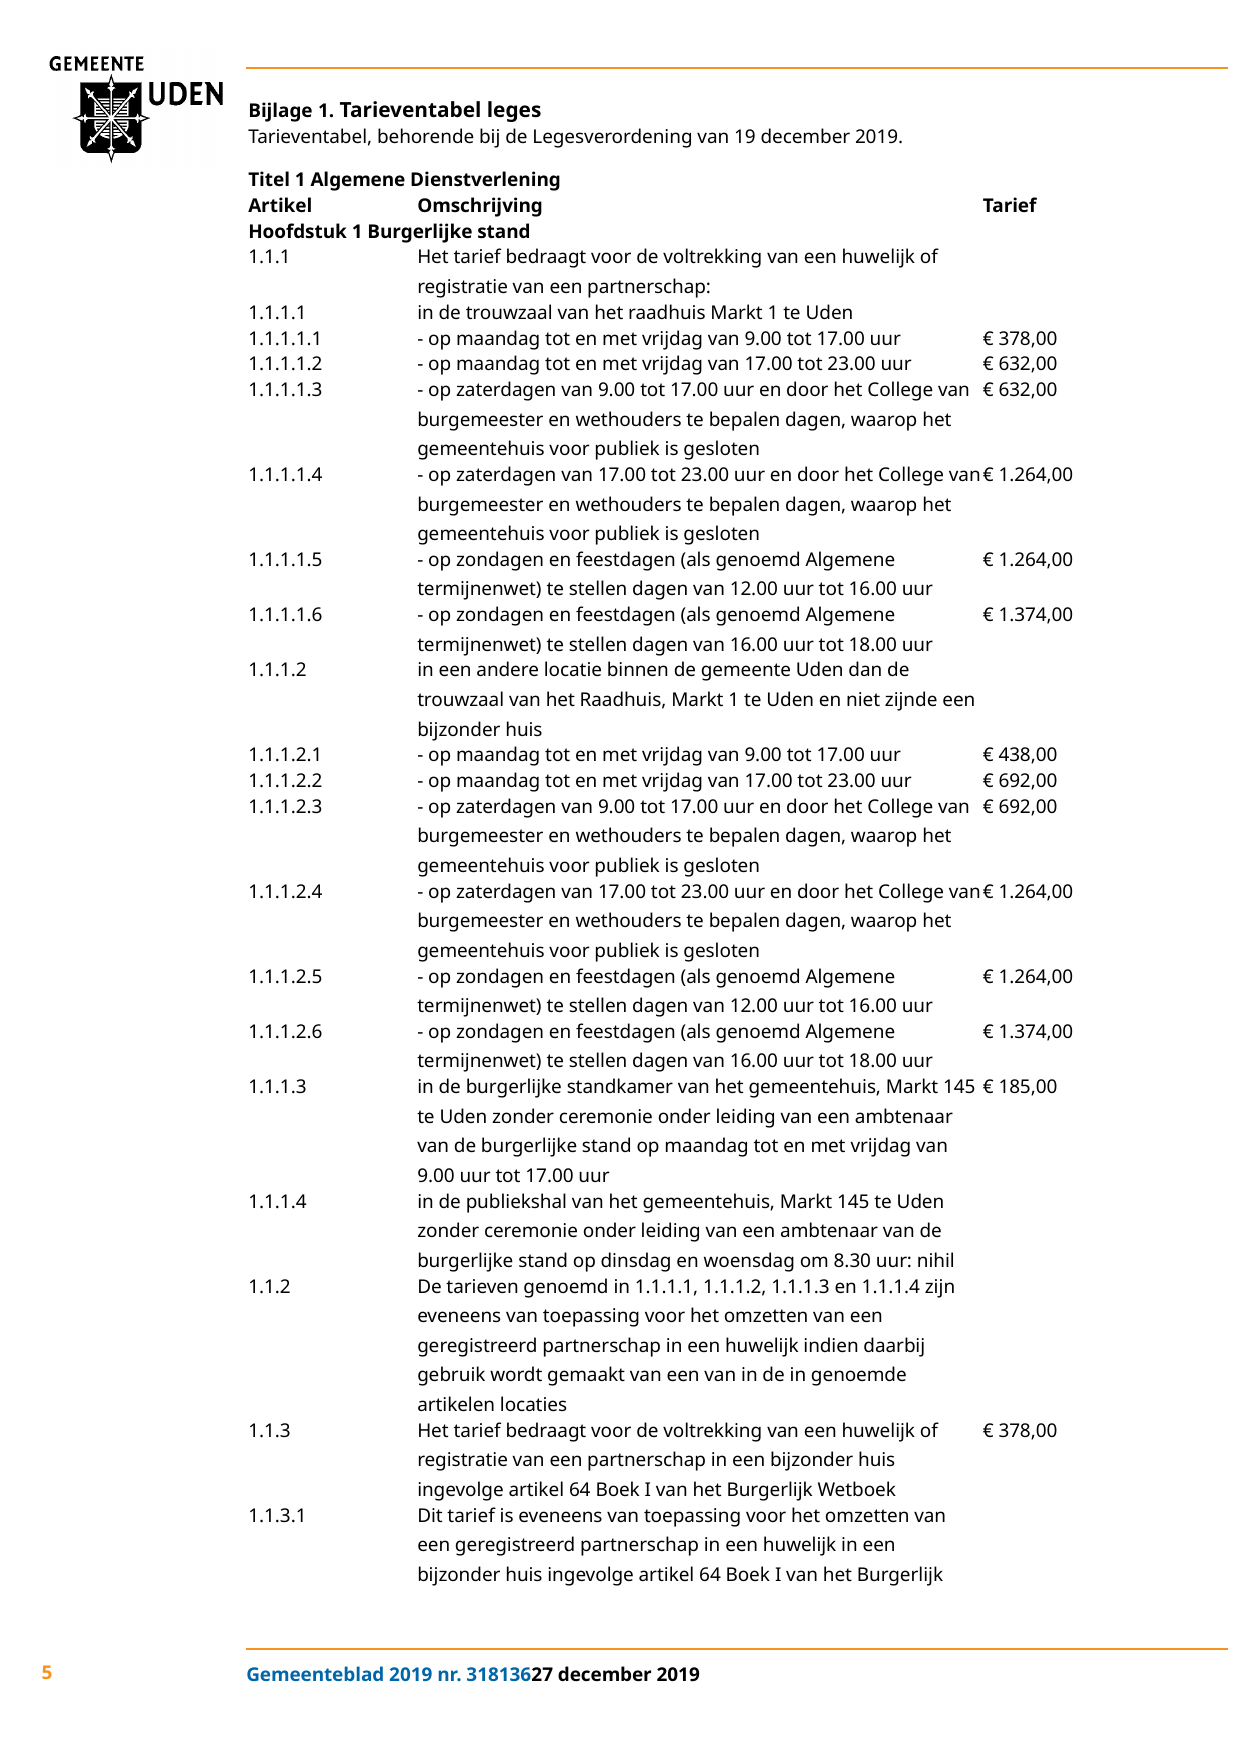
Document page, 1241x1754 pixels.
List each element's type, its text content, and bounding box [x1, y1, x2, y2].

table_cell - op zondagen en feestdagen (als genoemd Algemene termijnenwet) te stellen dagen van 16.00 uur tot 18.00 uur [417, 1018, 983, 1073]
table_cell 1.1.1.2.5 [248, 963, 417, 1018]
table_cell 1.1.3 [248, 1417, 417, 1502]
table_header Artikel [248, 192, 417, 218]
table_header Tarief [983, 192, 1152, 218]
table_cell 1.1.1 [248, 244, 417, 299]
table_cell - op maandag tot en met vrijdag van 9.00 tot 17.00 uur [417, 742, 983, 767]
table_cell € 378,00 [983, 325, 1152, 351]
table_cell 1.1.1.4 [248, 1188, 417, 1273]
table_cell - op zaterdagen van 17.00 tot 23.00 uur en door het College van burgemeester en wethouders te bepalen dagen, waarop het gemeentehuis voor publiek is gesloten [417, 461, 983, 546]
table_cell [983, 1188, 1152, 1273]
table_cell - op zondagen en feestdagen (als genoemd Algemene termijnenwet) te stellen dagen van 16.00 uur tot 18.00 uur [417, 601, 983, 657]
table_cell in de trouwzaal van het raadhuis Markt 1 te Uden [417, 299, 983, 325]
text Tarieventabel, behorende bij de Legesverordening van 19 december 2019. [248, 123, 1152, 149]
table_cell 1.1.3.1 [248, 1502, 417, 1587]
table_cell € 1.264,00 [983, 461, 1152, 546]
table_cell € 185,00 [983, 1074, 1152, 1188]
table_cell 1.1.1.1 [248, 299, 417, 325]
table_cell € 438,00 [983, 742, 1152, 767]
table_cell - op zaterdagen van 17.00 tot 23.00 uur en door het College van burgemeester en wethouders te bepalen dagen, waarop het gemeentehuis voor publiek is gesloten [417, 878, 983, 963]
table_cell - op zaterdagen van 9.00 tot 17.00 uur en door het College van burgemeester en wethouders te bepalen dagen, waarop het gemeentehuis voor publiek is gesloten [417, 376, 983, 461]
table_cell 1.1.1.1.3 [248, 376, 417, 461]
table_cell in de burgerlijke standkamer van het gemeentehuis, Markt 145 te Uden zonder ceremonie onder leiding van een ambtenaar van de burgerlijke stand op maandag tot en met vrijdag van 9.00 uur tot 17.00 uur [417, 1074, 983, 1188]
table_cell [983, 657, 1152, 742]
table_cell € 692,00 [983, 767, 1152, 793]
table_cell 1.1.1.2.2 [248, 767, 417, 793]
table_cell 1.1.1.2.1 [248, 742, 417, 767]
table_cell € 632,00 [983, 351, 1152, 376]
table_cell [983, 1502, 1152, 1587]
table_cell in de publiekshal van het gemeentehuis, Markt 145 te Uden zonder ceremonie onder leiding van een ambtenaar van de burgerlijke stand op dinsdag en woensdag om 8.30 uur: nihil [417, 1188, 983, 1273]
table_cell € 378,00 [983, 1417, 1152, 1502]
table_header Omschrijving [417, 192, 983, 218]
table_cell [983, 299, 1152, 325]
table_cell 1.1.2 [248, 1273, 417, 1417]
table_cell - op zondagen en feestdagen (als genoemd Algemene termijnenwet) te stellen dagen van 12.00 uur tot 16.00 uur [417, 963, 983, 1018]
table_cell 1.1.1.1.6 [248, 601, 417, 657]
table_cell € 1.374,00 [983, 601, 1152, 657]
table_cell 1.1.1.2.4 [248, 878, 417, 963]
table_cell [983, 244, 1152, 299]
table_cell € 1.374,00 [983, 1018, 1152, 1073]
table_cell 1.1.1.2 [248, 657, 417, 742]
table_cell € 692,00 [983, 793, 1152, 878]
table_cell - op maandag tot en met vrijdag van 17.00 tot 23.00 uur [417, 351, 983, 376]
table_cell Dit tarief is eveneens van toepassing voor het omzetten van een geregistreerd partnerschap in een huwelijk in een bijzonder huis ingevolge artikel 64 Boek I van het Burgerlijk [417, 1502, 983, 1587]
table_cell 1.1.1.2.3 [248, 793, 417, 878]
table_cell € 632,00 [983, 376, 1152, 461]
table_cell [983, 1273, 1152, 1417]
text Bijlage 1. Tarieventabel leges [248, 95, 1152, 123]
table_cell 1.1.1.1.2 [248, 351, 417, 376]
table_cell 1.1.1.1.4 [248, 461, 417, 546]
table_cell De tarieven genoemd in 1.1.1.1, 1.1.1.2, 1.1.1.3 en 1.1.1.4 zijn eveneens van toepassing voor het omzetten van een geregistreerd partnerschap in een huwelijk indien daarbij gebruik wordt gemaakt van een van in de in genoemde artikelen locaties [417, 1273, 983, 1417]
table_cell in een andere locatie binnen de gemeente Uden dan de trouwzaal van het Raadhuis, Markt 1 te Uden en niet zijnde een bijzonder huis [417, 657, 983, 742]
table_cell € 1.264,00 [983, 546, 1152, 601]
table_cell € 1.264,00 [983, 878, 1152, 963]
table_cell € 1.264,00 [983, 963, 1152, 1018]
table_cell 1.1.1.1.1 [248, 325, 417, 351]
table_cell - op zondagen en feestdagen (als genoemd Algemene termijnenwet) te stellen dagen van 12.00 uur tot 16.00 uur [417, 546, 983, 601]
picture [41, 47, 231, 172]
table_cell - op maandag tot en met vrijdag van 9.00 tot 17.00 uur [417, 325, 983, 351]
table_cell Hoofdstuk 1 Burgerlijke stand [248, 218, 1152, 244]
text Titel 1 Algemene Dienstverlening [248, 166, 1152, 192]
table_cell 1.1.1.3 [248, 1074, 417, 1188]
table_cell - op zaterdagen van 9.00 tot 17.00 uur en door het College van burgemeester en wethouders te bepalen dagen, waarop het gemeentehuis voor publiek is gesloten [417, 793, 983, 878]
table_cell 1.1.1.1.5 [248, 546, 417, 601]
table_cell - op maandag tot en met vrijdag van 17.00 tot 23.00 uur [417, 767, 983, 793]
table_cell 1.1.1.2.6 [248, 1018, 417, 1073]
table_cell Het tarief bedraagt voor de voltrekking van een huwelijk of registratie van een partnerschap in een bijzonder huis ingevolge artikel 64 Boek I van het Burgerlijk Wetboek [417, 1417, 983, 1502]
table_cell Het tarief bedraagt voor de voltrekking van een huwelijk of registratie van een partnerschap: [417, 244, 983, 299]
